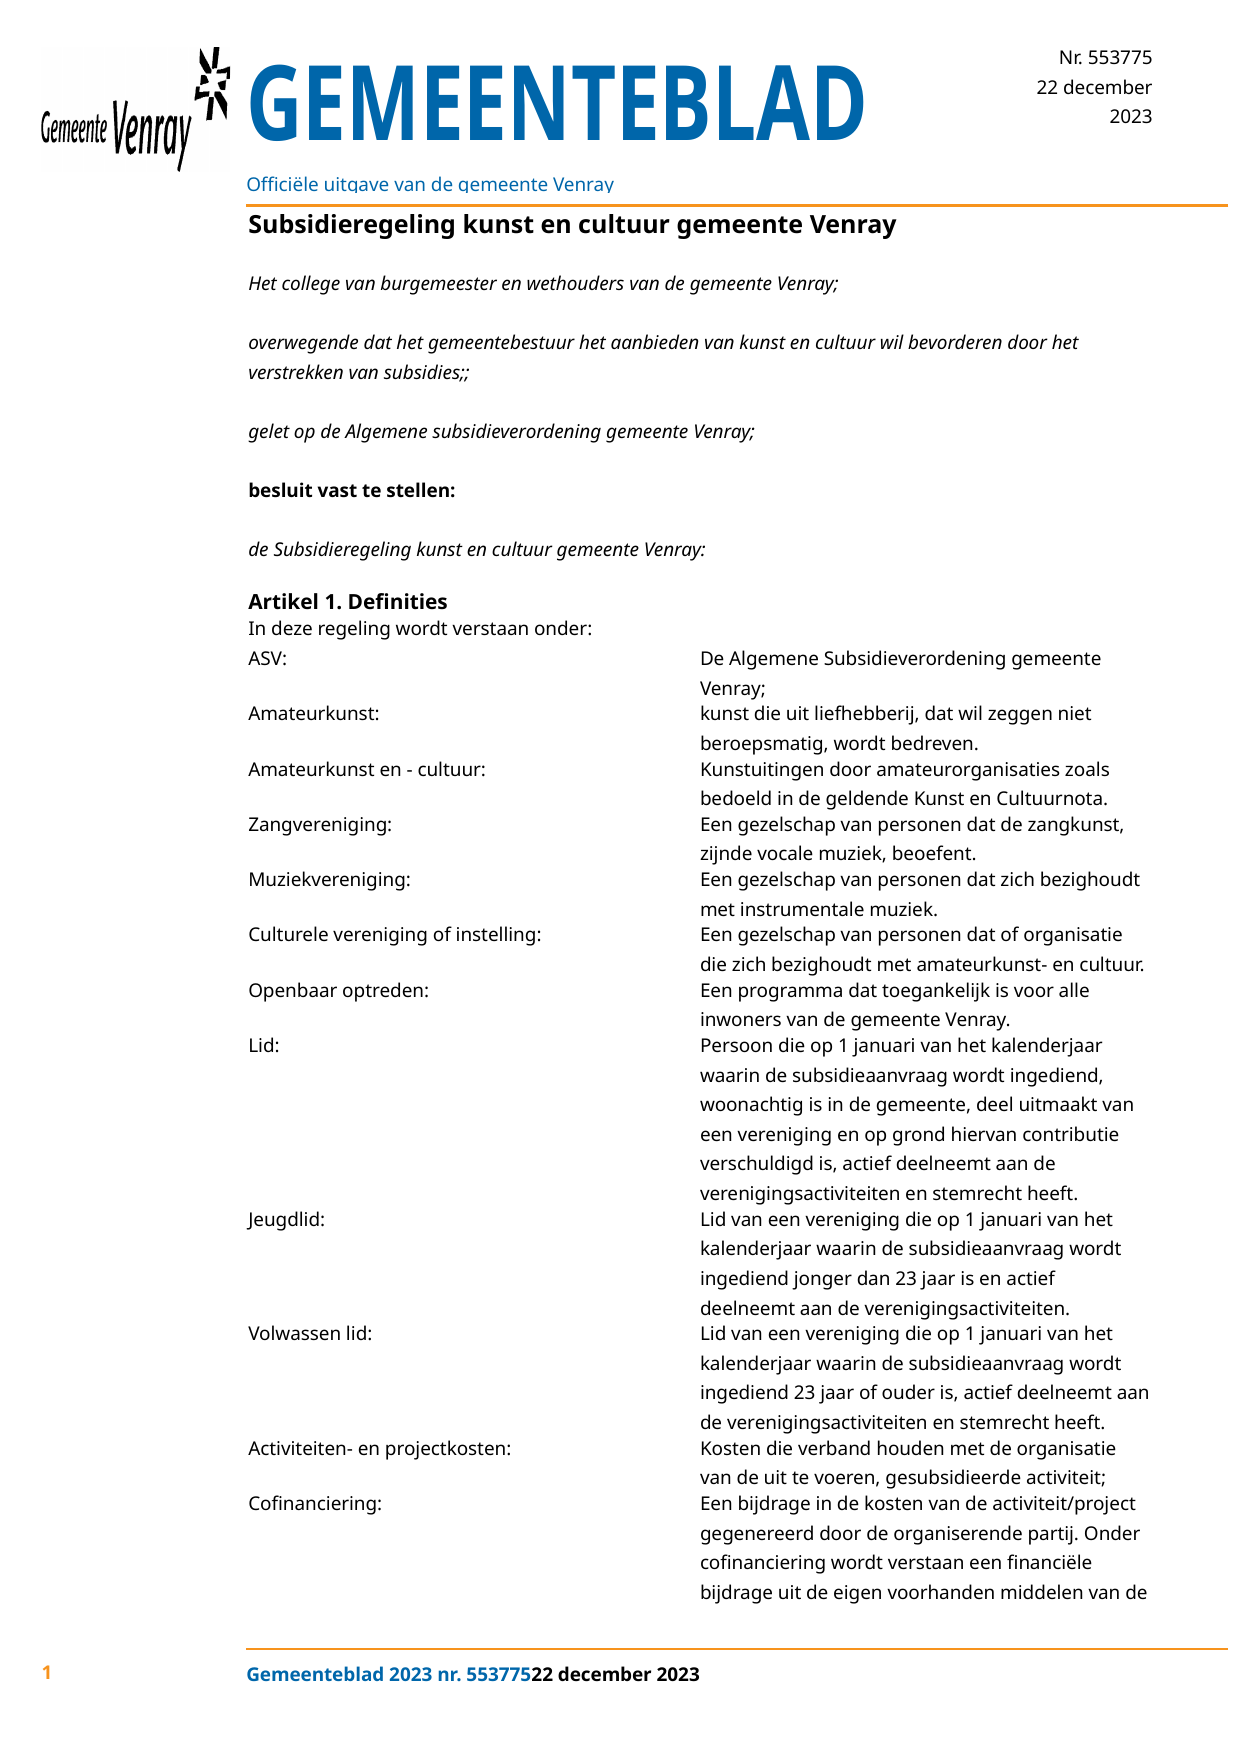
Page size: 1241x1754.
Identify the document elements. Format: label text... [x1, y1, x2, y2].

table_cell Een bijdrage in de kosten van de activiteit/project gegenereerd door de organiserende partij. Onder cofinanciering wordt verstaan een financiële bijdrage uit de eigen voorhanden middelen van de [700, 1490, 1152, 1604]
table_cell kunst die uit liefhebberij, dat wil zeggen niet beroepsmatig, wordt bedreven. [700, 700, 1152, 756]
table_cell Culturele vereniging of instelling: [248, 922, 700, 977]
table_cell Amateurkunst en - cultuur: [248, 756, 700, 811]
text In deze regeling wordt verstaan onder: [248, 615, 1152, 641]
table_cell Lid van een vereniging die op 1 januari van het kalenderjaar waarin de subsidieaanvraag wordt ingediend jonger dan 23 jaar is en actief deelneemt aan de verenigingsactiviteiten. [700, 1206, 1152, 1320]
table_cell Lid: [248, 1032, 700, 1206]
text besluit vast te stellen: [248, 477, 1152, 503]
text Subsidieregeling kunst en cultuur gemeente Venray [248, 207, 1152, 241]
text de Subsidieregeling kunst en cultuur gemeente Venray: [248, 537, 1152, 562]
table_cell Jeugdlid: [248, 1206, 700, 1320]
table_cell Volwassen lid: [248, 1320, 700, 1435]
table_header De Algemene Subsidieverordening gemeente Venray; [700, 645, 1152, 700]
table_cell Een gezelschap van personen dat de zangkunst, zijnde vocale muziek, beoefent. [700, 811, 1152, 866]
text Artikel 1. Definities [248, 587, 1152, 615]
table_cell Kunstuitingen door amateurorganisaties zoals bedoeld in de geldende Kunst en Cultuurnota. [700, 756, 1152, 811]
table_cell Een gezelschap van personen dat zich bezighoudt met instrumentale muziek. [700, 866, 1152, 922]
table_cell Activiteiten- en projectkosten: [248, 1435, 700, 1490]
table_cell Een programma dat toegankelijk is voor alle inwoners van de gemeente Venray. [700, 977, 1152, 1032]
table_cell Lid van een vereniging die op 1 januari van het kalenderjaar waarin de subsidieaanvraag wordt ingediend 23 jaar of ouder is, actief deelneemt aan de verenigingsactiviteiten en stemrecht heeft. [700, 1320, 1152, 1435]
text overwegende dat het gemeentebestuur het aanbieden van kunst en cultuur wil bevorderen door het verstrekken van subsidies;; [248, 329, 1152, 385]
table_cell Kosten die verband houden met de organisatie van de uit te voeren, gesubsidieerde activiteit; [700, 1435, 1152, 1490]
table_cell Een gezelschap van personen dat of organisatie die zich bezighoudt met amateurkunst- en cultuur. [700, 922, 1152, 977]
table_cell Amateurkunst: [248, 700, 700, 756]
table_cell Openbaar optreden: [248, 977, 700, 1032]
text Het college van burgemeester en wethouders van de gemeente Venray; [248, 270, 1152, 296]
table_cell Persoon die op 1 januari van het kalenderjaar waarin de subsidieaanvraag wordt ingediend, woonachtig is in de gemeente, deel uitmaakt van een vereniging en op grond hiervan contributie verschuldigd is, actief deelneemt aan de verenigingsactiviteiten en stemrecht heeft. [700, 1032, 1152, 1206]
table_cell Muziekvereniging: [248, 866, 700, 922]
table_cell Cofinanciering: [248, 1490, 700, 1604]
table_cell Zangvereniging: [248, 811, 700, 866]
picture [41, 47, 231, 172]
table_header ASV: [248, 645, 700, 700]
text gelet op de Algemene subsidieverordening gemeente Venray; [248, 418, 1152, 444]
